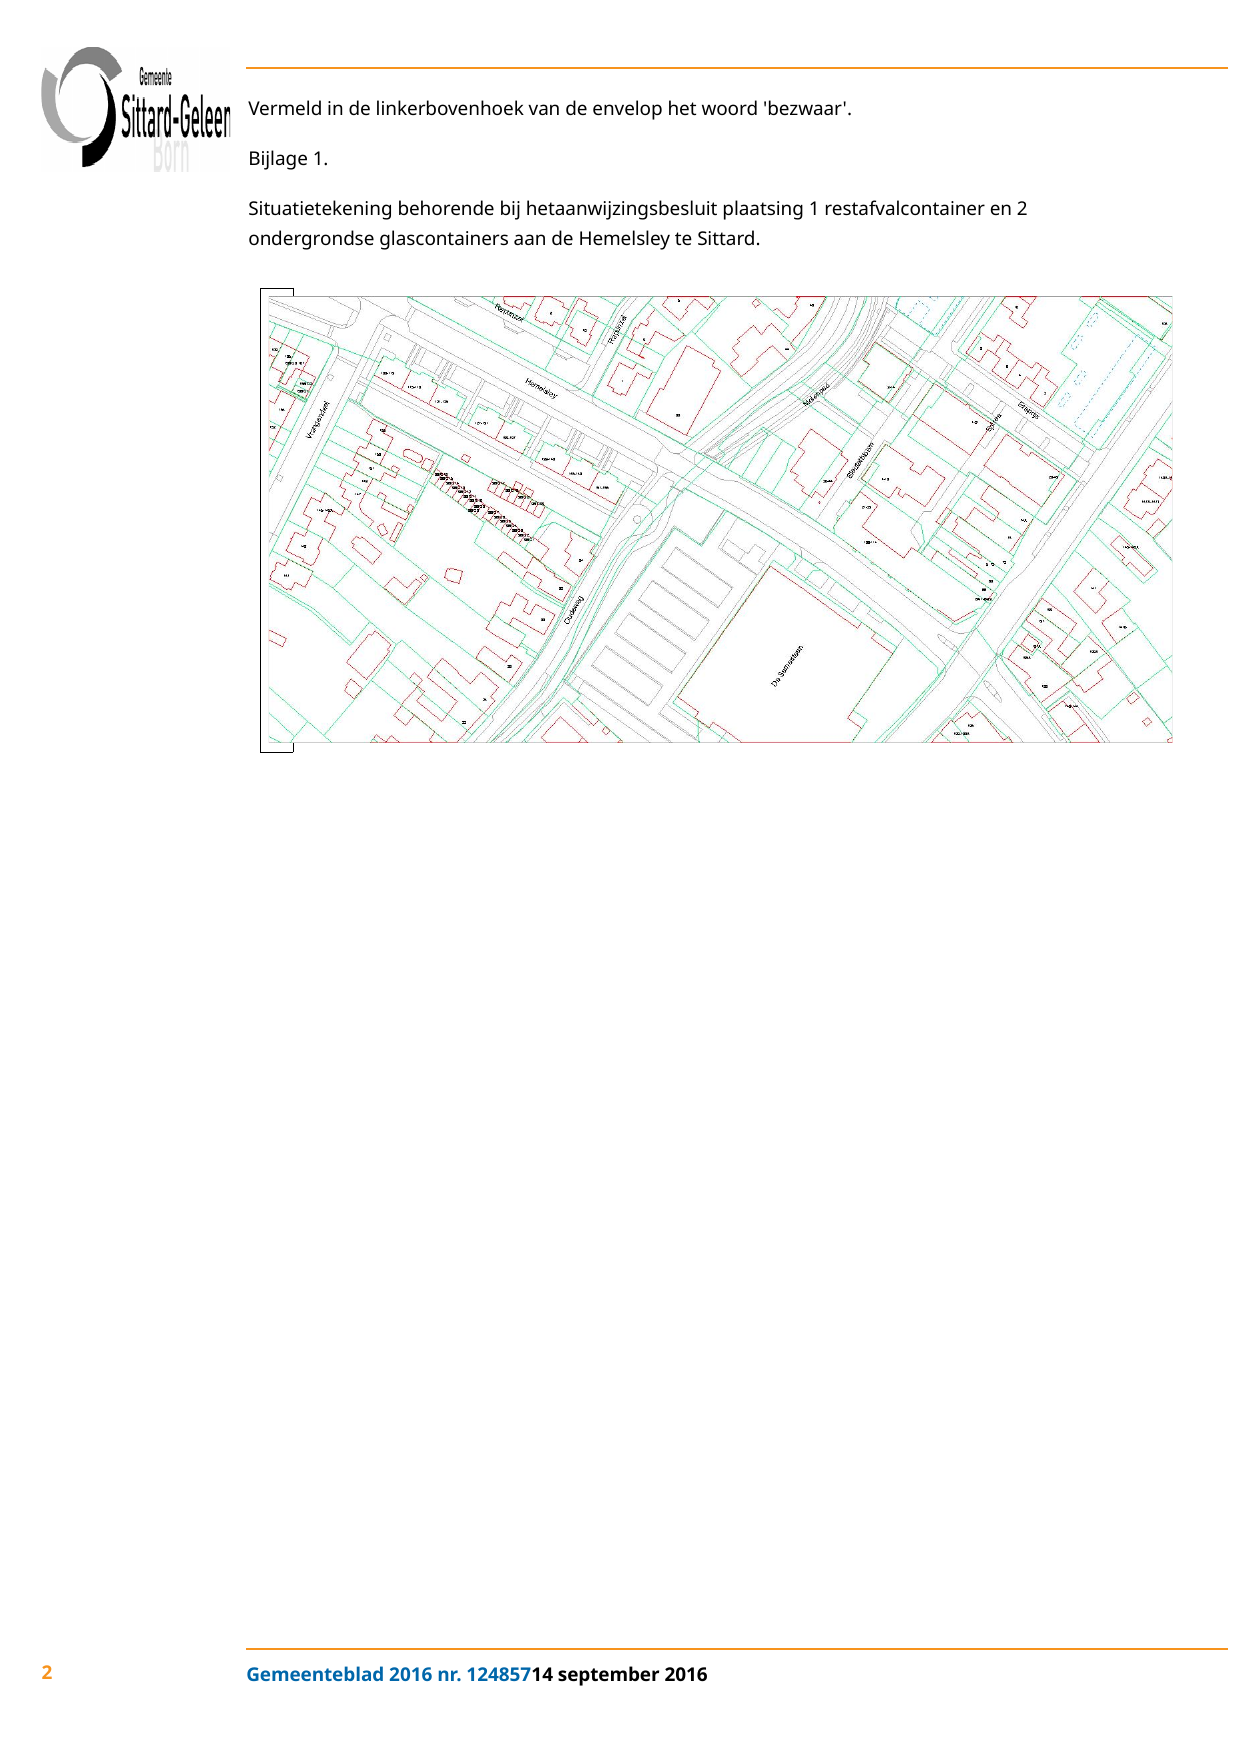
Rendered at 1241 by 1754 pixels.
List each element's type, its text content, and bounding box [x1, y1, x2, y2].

text Situatietekening behorende bij hetaanwijzingsbesluit plaatsing 1 restafvalcontainer en 2 ondergrondse glascontainers aan de Hemelsley te Sittard. [248, 196, 1152, 251]
text Bijlage 1. [248, 145, 1152, 171]
picture [268, 296, 1173, 743]
text Vermeld in de linkerbovenhoek van de envelop het woord 'bezwaar'. [248, 95, 1152, 121]
picture [41, 47, 231, 172]
